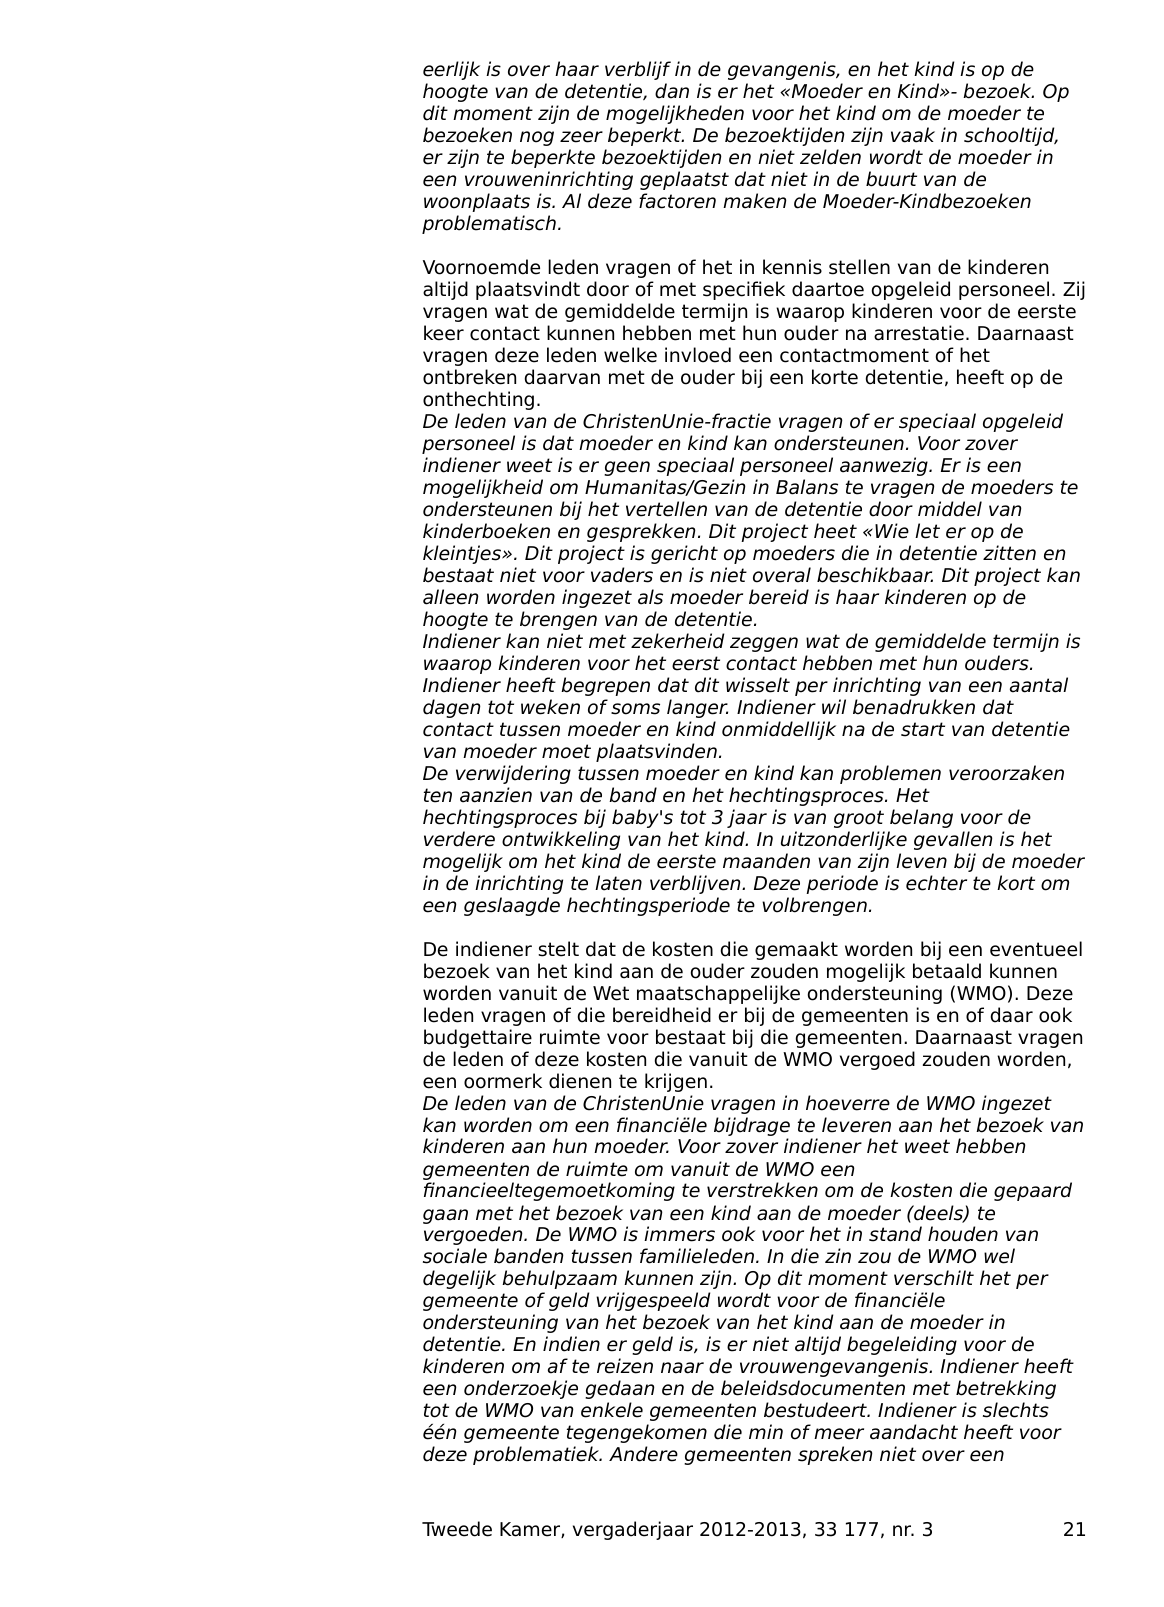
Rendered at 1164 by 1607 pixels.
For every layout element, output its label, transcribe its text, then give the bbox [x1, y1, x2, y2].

text De indiener stelt dat de kosten die gemaakt worden bij een eventueel bezoek van het kind aan de ouder zouden mogelijk betaald kunnen worden vanuit de Wet maatschappelijke ondersteuning (WMO). Deze leden vragen of die bereidheid er bij de gemeenten is en of daar ook budgettaire ruimte voor bestaat bij die gemeenten. Daarnaast vragen de leden of deze kosten die vanuit de WMO vergoed zouden worden, een oormerk dienen te krijgen. [422, 939, 1087, 1092]
text De leden van de ChristenUnie vragen in hoeverre de WMO ingezet kan worden om een financiële bijdrage te leveren aan het bezoek van kinderen aan hun moeder. Voor zover indiener het weet hebben gemeenten de ruimte om vanuit de WMO een financieeltegemoetkoming te verstrekken om de kosten die gepaard gaan met het bezoek van een kind aan de moeder (deels) te vergoeden. De WMO is immers ook voor het in stand houden van sociale banden tussen familieleden. In die zin zou de WMO wel degelijk behulpzaam kunnen zijn. Op dit moment verschilt het per gemeente of geld vrijgespeeld wordt voor de financiële ondersteuning van het bezoek van het kind aan de moeder in detentie. En indien er geld is, is er niet altijd begeleiding voor de kinderen om af te reizen naar de vrouwengevangenis. Indiener heeft een onderzoekje gedaan en de beleidsdocumenten met betrekking tot de WMO van enkele gemeenten bestudeert. Indiener is slechts één gemeente tegengekomen die min of meer aandacht heeft voor deze problematiek. Andere gemeenten spreken niet over een [422, 1092, 1087, 1466]
text Indiener kan niet met zekerheid zeggen wat de gemiddelde termijn is waarop kinderen voor het eerst contact hebben met hun ouders. Indiener heeft begrepen dat dit wisselt per inrichting van een aantal dagen tot weken of soms langer. Indiener wil benadrukken dat contact tussen moeder en kind onmiddellijk na de start van detentie van moeder moet plaatsvinden. [422, 631, 1087, 763]
text De leden van de ChristenUnie-fractie vragen of er speciaal opgeleid personeel is dat moeder en kind kan ondersteunen. Voor zover indiener weet is er geen speciaal personeel aanwezig. Er is een mogelijkheid om Humanitas/Gezin in Balans te vragen de moeders te ondersteunen bij het vertellen van de detentie door middel van kinderboeken en gesprekken. Dit project heet «Wie let er op de kleintjes». Dit project is gericht op moeders die in detentie zitten en bestaat niet voor vaders en is niet overal beschikbaar. Dit project kan alleen worden ingezet als moeder bereid is haar kinderen op de hoogte te brengen van de detentie. [422, 411, 1087, 631]
text De verwijdering tussen moeder en kind kan problemen veroorzaken ten aanzien van de band en het hechtingsproces. Het hechtingsproces bij baby's tot 3 jaar is van groot belang voor de verdere ontwikkeling van het kind. In uitzonderlijke gevallen is het mogelijk om het kind de eerste maanden van zijn leven bij de moeder in de inrichting te laten verblijven. Deze periode is echter te kort om een geslaagde hechtingsperiode te volbrengen. [422, 763, 1087, 916]
text Voornoemde leden vragen of het in kennis stellen van de kinderen altijd plaatsvindt door of met specifiek daartoe opgeleid personeel. Zij vragen wat de gemiddelde termijn is waarop kinderen voor de eerste keer contact kunnen hebben met hun ouder na arrestatie. Daarnaast vragen deze leden welke invloed een contactmoment of het ontbreken daarvan met de ouder bij een korte detentie, heeft op de onthechting. [422, 257, 1087, 411]
text eerlijk is over haar verblijf in de gevangenis, en het kind is op de hoogte van de detentie, dan is er het «Moeder en Kind»- bezoek. Op dit moment zijn de mogelijkheden voor het kind om de moeder te bezoeken nog zeer beperkt. De bezoektijden zijn vaak in schooltijd, er zijn te beperkte bezoektijden en niet zelden wordt de moeder in een vrouweninrichting geplaatst dat niet in de buurt van de woonplaats is. Al deze factoren maken de Moeder-Kindbezoeken problematisch. [422, 59, 1087, 235]
